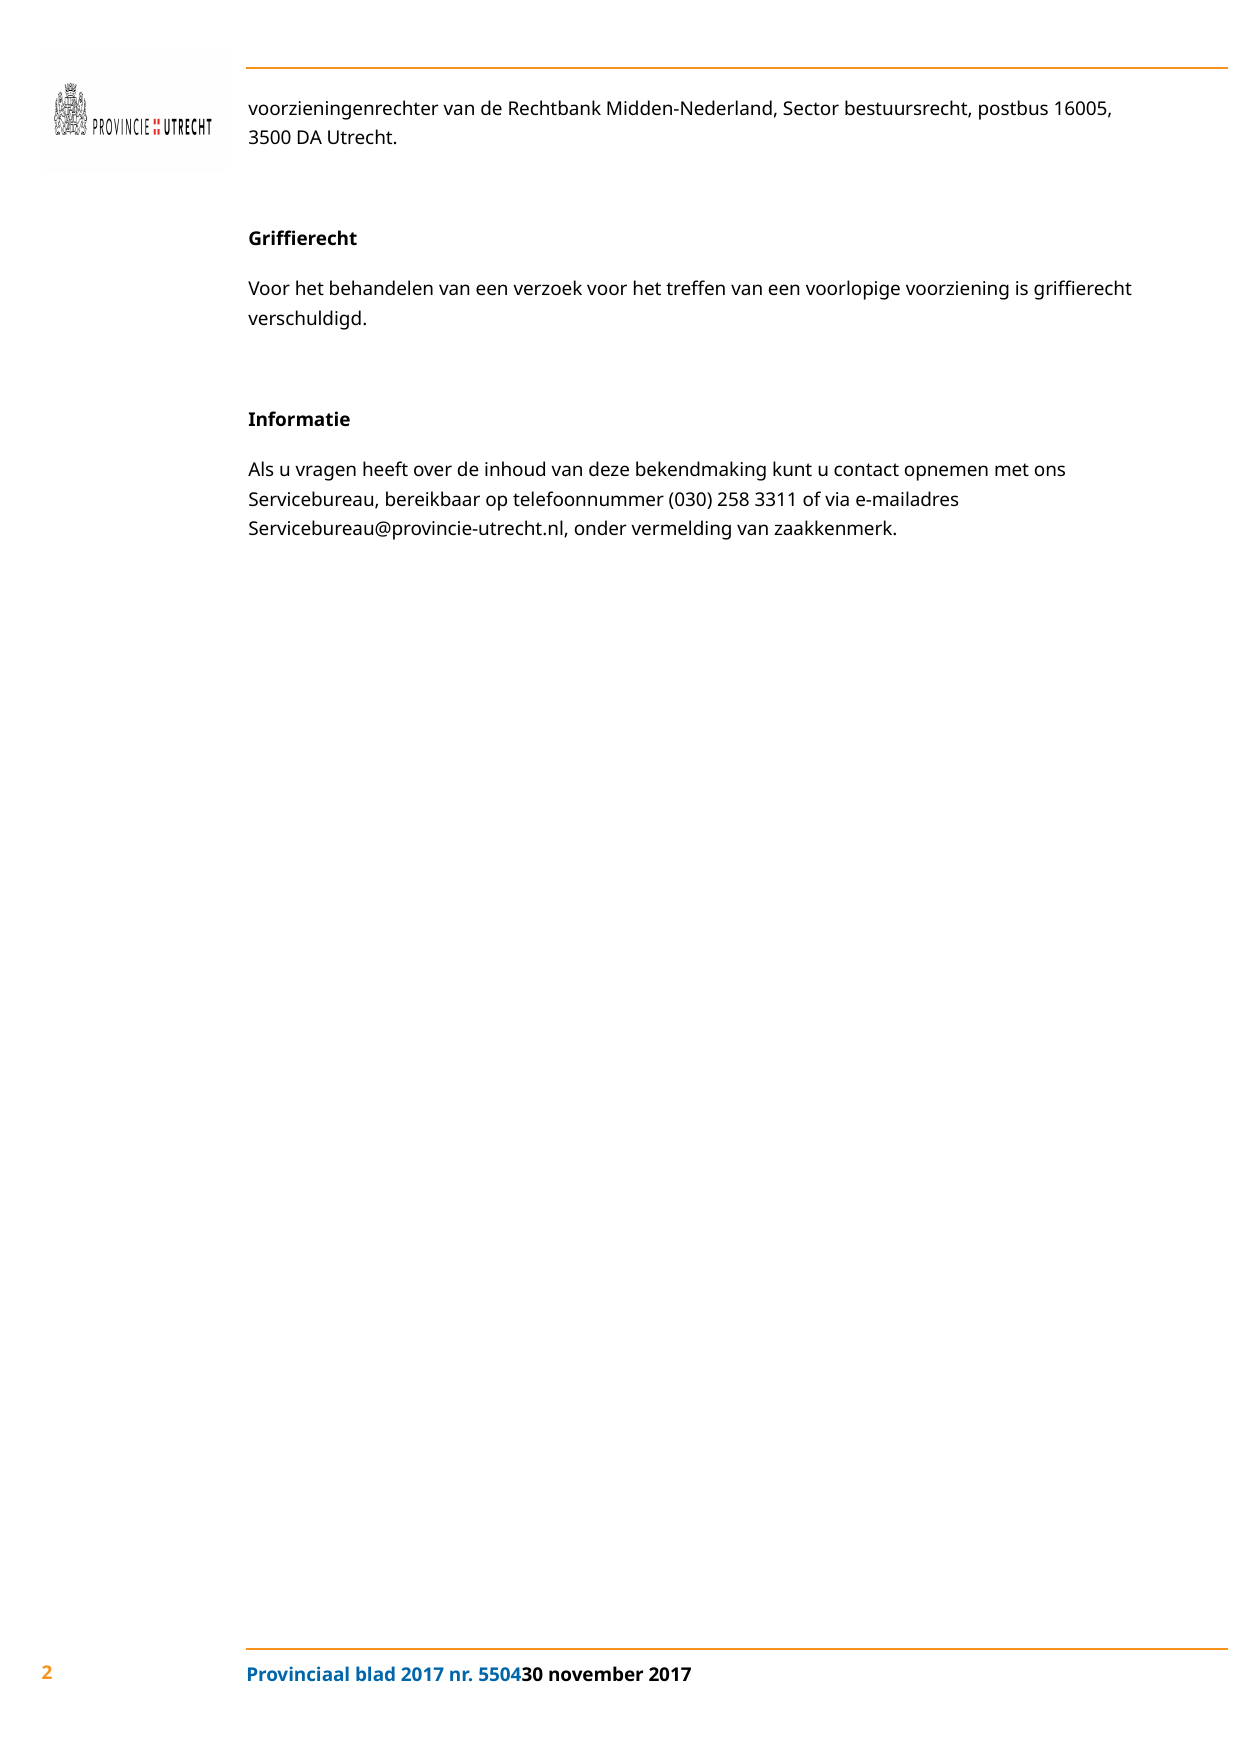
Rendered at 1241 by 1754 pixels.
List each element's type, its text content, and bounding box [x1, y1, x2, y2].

text Informatie [248, 406, 1152, 432]
picture [41, 47, 231, 172]
text Als u vragen heeft over de inhoud van deze bekendmaking kunt u contact opnemen met ons Servicebureau, bereikbaar op telefoonnummer (030) 258 3311 of via e-mailadres Servicebureau@provincie-utrecht.nl, onder vermelding van zaakkenmerk. [248, 456, 1152, 541]
text Voor het behandelen van een verzoek voor het treffen van een voorlopige voorziening is griffierecht verschuldigd. [248, 276, 1152, 331]
text Griffierecht [248, 225, 1152, 251]
text voorzieningenrechter van de Rechtbank Midden-Nederland, Sector bestuursrecht, postbus 16005, 3500 DA Utrecht. [248, 95, 1152, 150]
